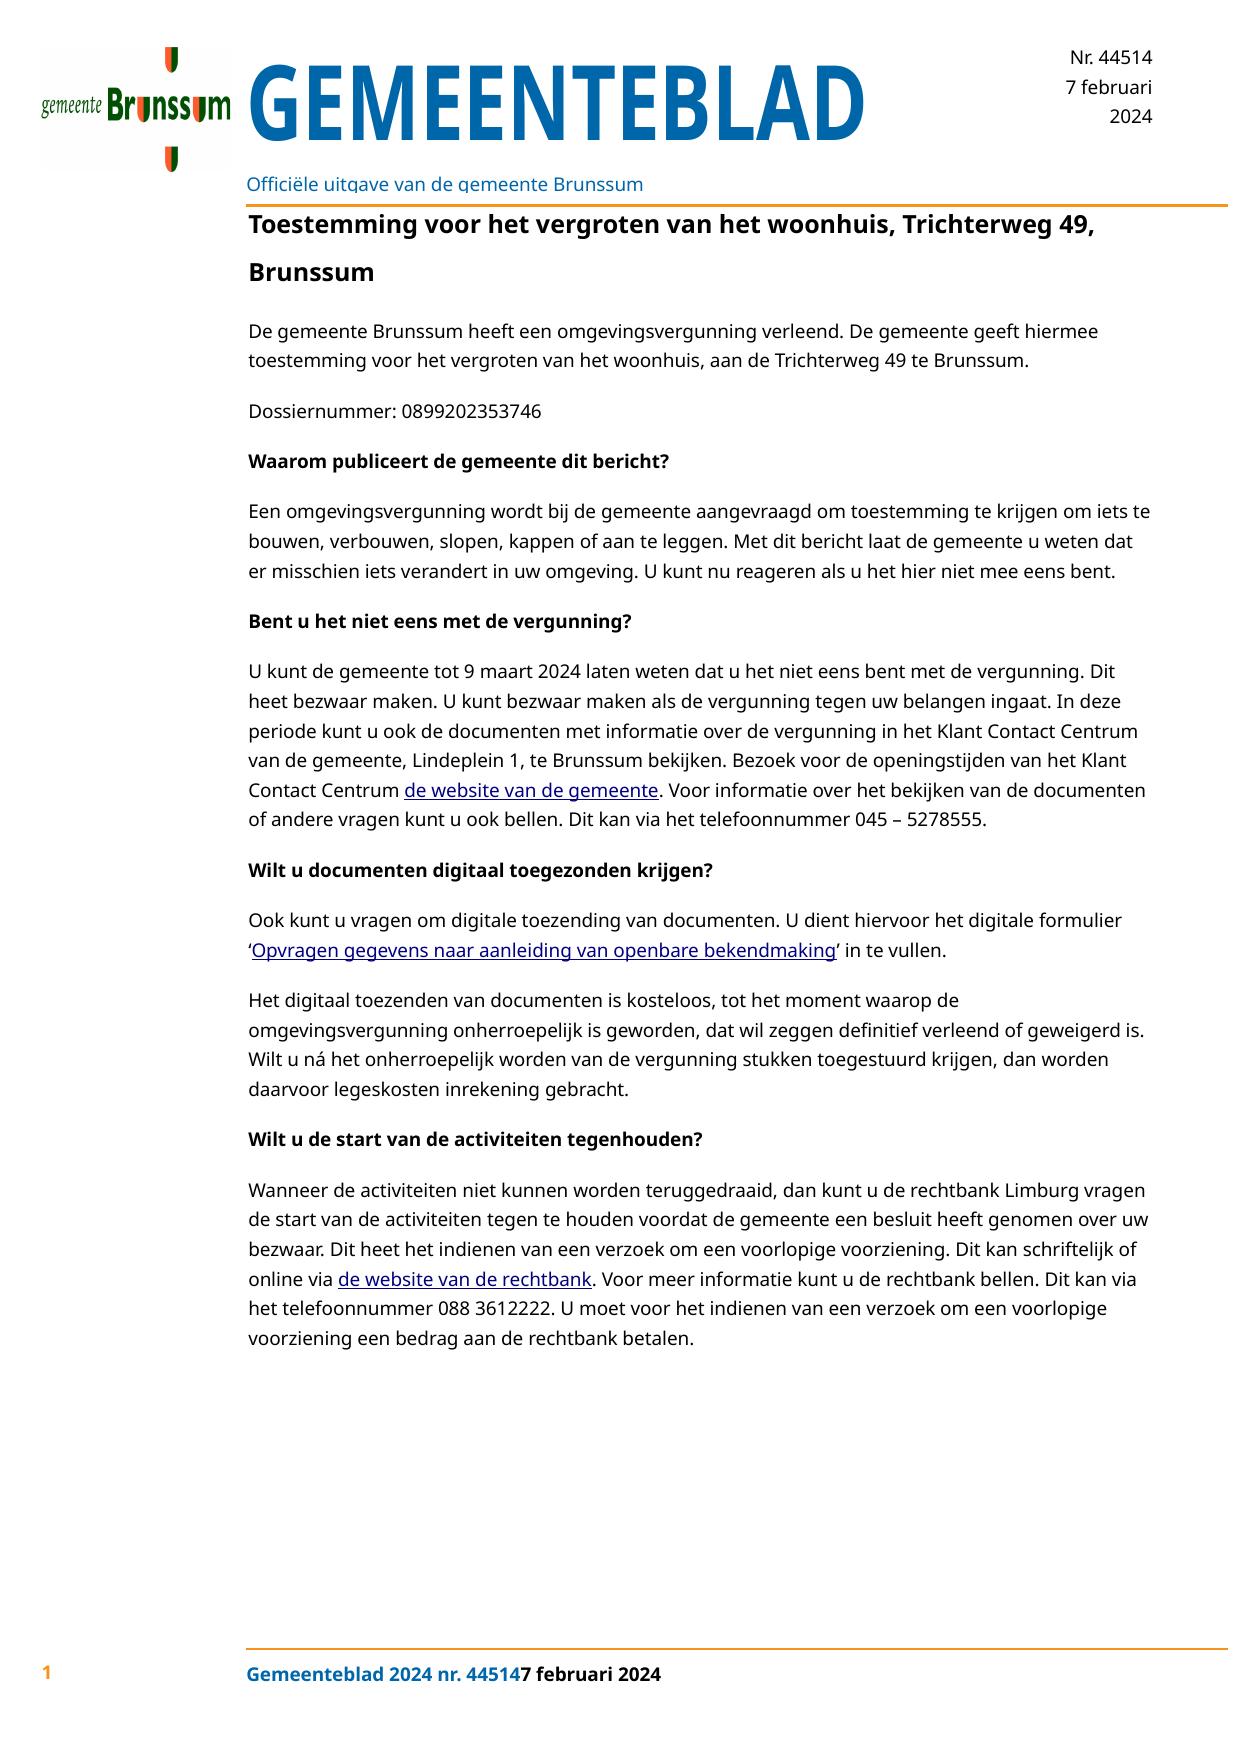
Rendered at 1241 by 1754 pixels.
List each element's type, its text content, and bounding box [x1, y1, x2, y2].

text Ook kunt u vragen om digitale toezending van documenten. U dient hiervoor het digitale formulier ‘Opvragen gegevens naar aanleiding van openbare bekendmaking’ in te vullen. [248, 907, 1152, 963]
text Wilt u documenten digitaal toegezonden krijgen? [248, 857, 1152, 883]
text Waarom publiceert de gemeente dit bericht? [248, 448, 1152, 474]
text Een omgevingsvergunning wordt bij de gemeente aangevraagd om toestemming te krijgen om iets te bouwen, verbouwen, slopen, kappen of aan te leggen. Met dit bericht laat de gemeente u weten dat er misschien iets verandert in uw omgeving. U kunt nu reageren als u het hier niet mee eens bent. [248, 499, 1152, 584]
picture [41, 47, 231, 172]
text Toestemming voor het vergroten van het woonhuis, Trichterweg 49, Brunssum [248, 207, 1152, 288]
text Dossiernummer: 0899202353746 [248, 398, 1152, 424]
text Wanneer de activiteiten niet kunnen worden teruggedraaid, dan kunt u de rechtbank Limburg vragen de start van de activiteiten tegen te houden voordat de gemeente een besluit heeft genomen over uw bezwaar. Dit heet het indienen van een verzoek om een voorlopige voorziening. Dit kan schriftelijk of online via de website van de rechtbank. Voor meer informatie kunt u de rechtbank bellen. Dit kan via het telefoonnummer 088 3612222. U moet voor het indienen van een verzoek om een voorlopige voorziening een bedrag aan de rechtbank betalen. [248, 1177, 1152, 1351]
text Wilt u de start van de activiteiten tegenhouden? [248, 1127, 1152, 1152]
text Het digitaal toezenden van documenten is kosteloos, tot het moment waarop de omgevingsvergunning onherroepelijk is geworden, dat wil zeggen definitief verleend of geweigerd is. Wilt u ná het onherroepelijk worden van de vergunning stukken toegestuurd krijgen, dan worden daarvoor legeskosten inrekening gebracht. [248, 987, 1152, 1102]
text De gemeente Brunssum heeft een omgevingsvergunning verleend. De gemeente geeft hiermee toestemming voor het vergroten van het woonhuis, aan de Trichterweg 49 te Brunssum. [248, 318, 1152, 373]
text Bent u het niet eens met de vergunning? [248, 608, 1152, 634]
text U kunt de gemeente tot 9 maart 2024 laten weten dat u het niet eens bent met de vergunning. Dit heet bezwaar maken. U kunt bezwaar maken als de vergunning tegen uw belangen ingaat. In deze periode kunt u ook de documenten met informatie over de vergunning in het Klant Contact Centrum van de gemeente, Lindeplein 1, te Brunssum bekijken. Bezoek voor de openingstijden van het Klant Contact Centrum de website van de gemeente. Voor informatie over het bekijken van de documenten of andere vragen kunt u ook bellen. Dit kan via het telefoonnummer 045 – 5278555. [248, 659, 1152, 832]
